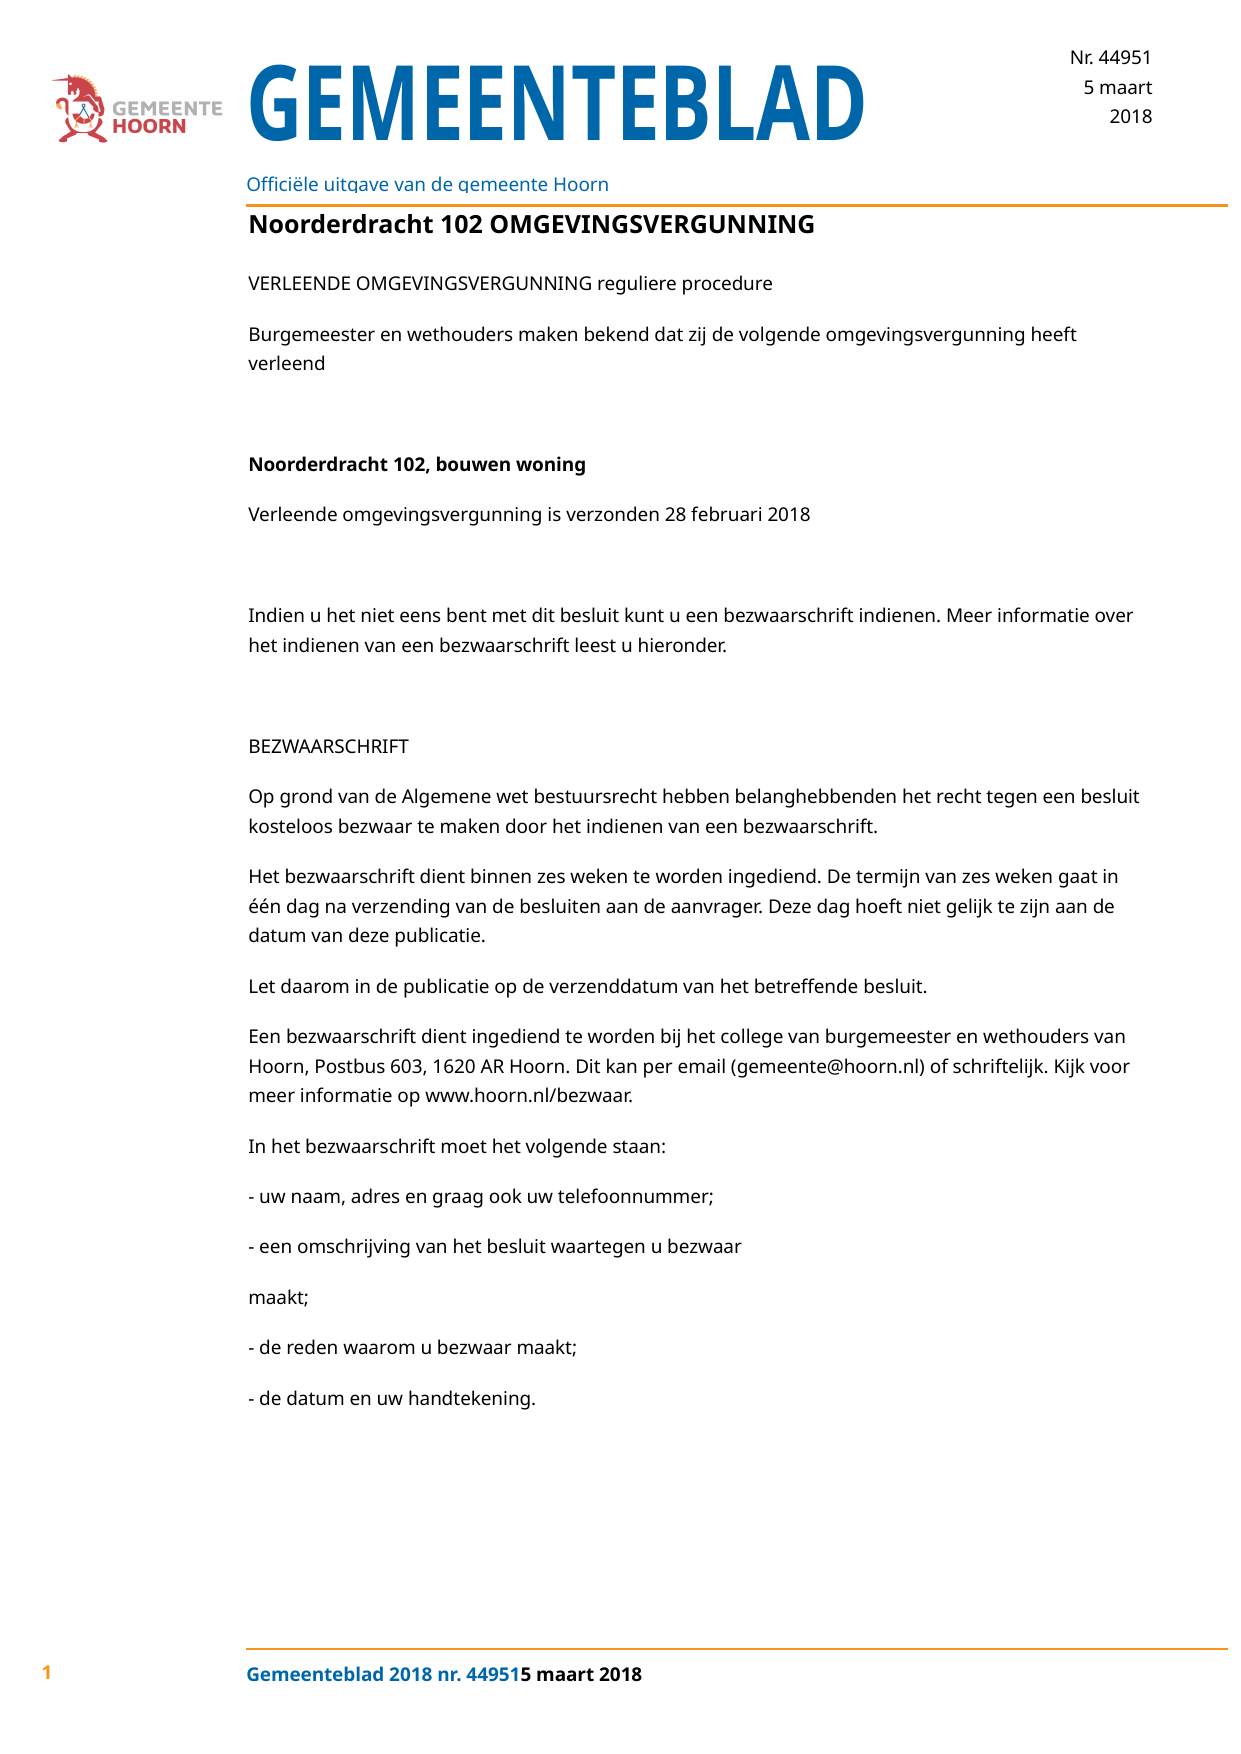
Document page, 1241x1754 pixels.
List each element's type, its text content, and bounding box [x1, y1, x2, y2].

text BEZWAARSCHRIFT [248, 733, 1152, 758]
text Noorderdracht 102 OMGEVINGSVERGUNNING [248, 207, 1152, 241]
text VERLEENDE OMGEVINGSVERGUNNING reguliere procedure [248, 270, 1152, 296]
text Noorderdracht 102, bouwen woning [248, 451, 1152, 477]
text - de reden waarom u bezwaar maakt; [248, 1334, 1152, 1360]
text Het bezwaarschrift dient binnen zes weken te worden ingediend. De termijn van zes weken gaat in één dag na verzending van de besluiten aan de aanvrager. Deze dag hoeft niet gelijk te zijn aan de datum van deze publicatie. [248, 863, 1152, 948]
text Burgemeester en wethouders maken bekend dat zij de volgende omgevingsvergunning heeft verleend [248, 321, 1152, 376]
text Een bezwaarschrift dient ingediend te worden bij het college van burgemeester en wethouders van Hoorn, Postbus 603, 1620 AR Hoorn. Dit kan per email (gemeente@hoorn.nl) of schriftelijk. Kijk voor meer informatie op www.hoorn.nl/bezwaar. [248, 1023, 1152, 1108]
text Let daarom in de publicatie op de verzenddatum van het betreffende besluit. [248, 973, 1152, 998]
text maakt; [248, 1284, 1152, 1310]
text Indien u het niet eens bent met dit besluit kunt u een bezwaarschrift indienen. Meer informatie over het indienen van een bezwaarschrift leest u hieronder. [248, 602, 1152, 658]
text Op grond van de Algemene wet bestuursrecht hebben belanghebbenden het recht tegen een besluit kosteloos bezwaar te maken door het indienen van een bezwaarschrift. [248, 783, 1152, 838]
text - uw naam, adres en graag ook uw telefoonnummer; [248, 1183, 1152, 1209]
text - een omschrijving van het besluit waartegen u bezwaar [248, 1234, 1152, 1259]
text In het bezwaarschrift moet het volgende staan: [248, 1133, 1152, 1158]
picture [41, 47, 231, 172]
text Verleende omgevingsvergunning is verzonden 28 februari 2018 [248, 502, 1152, 527]
text - de datum en uw handtekening. [248, 1385, 1152, 1411]
